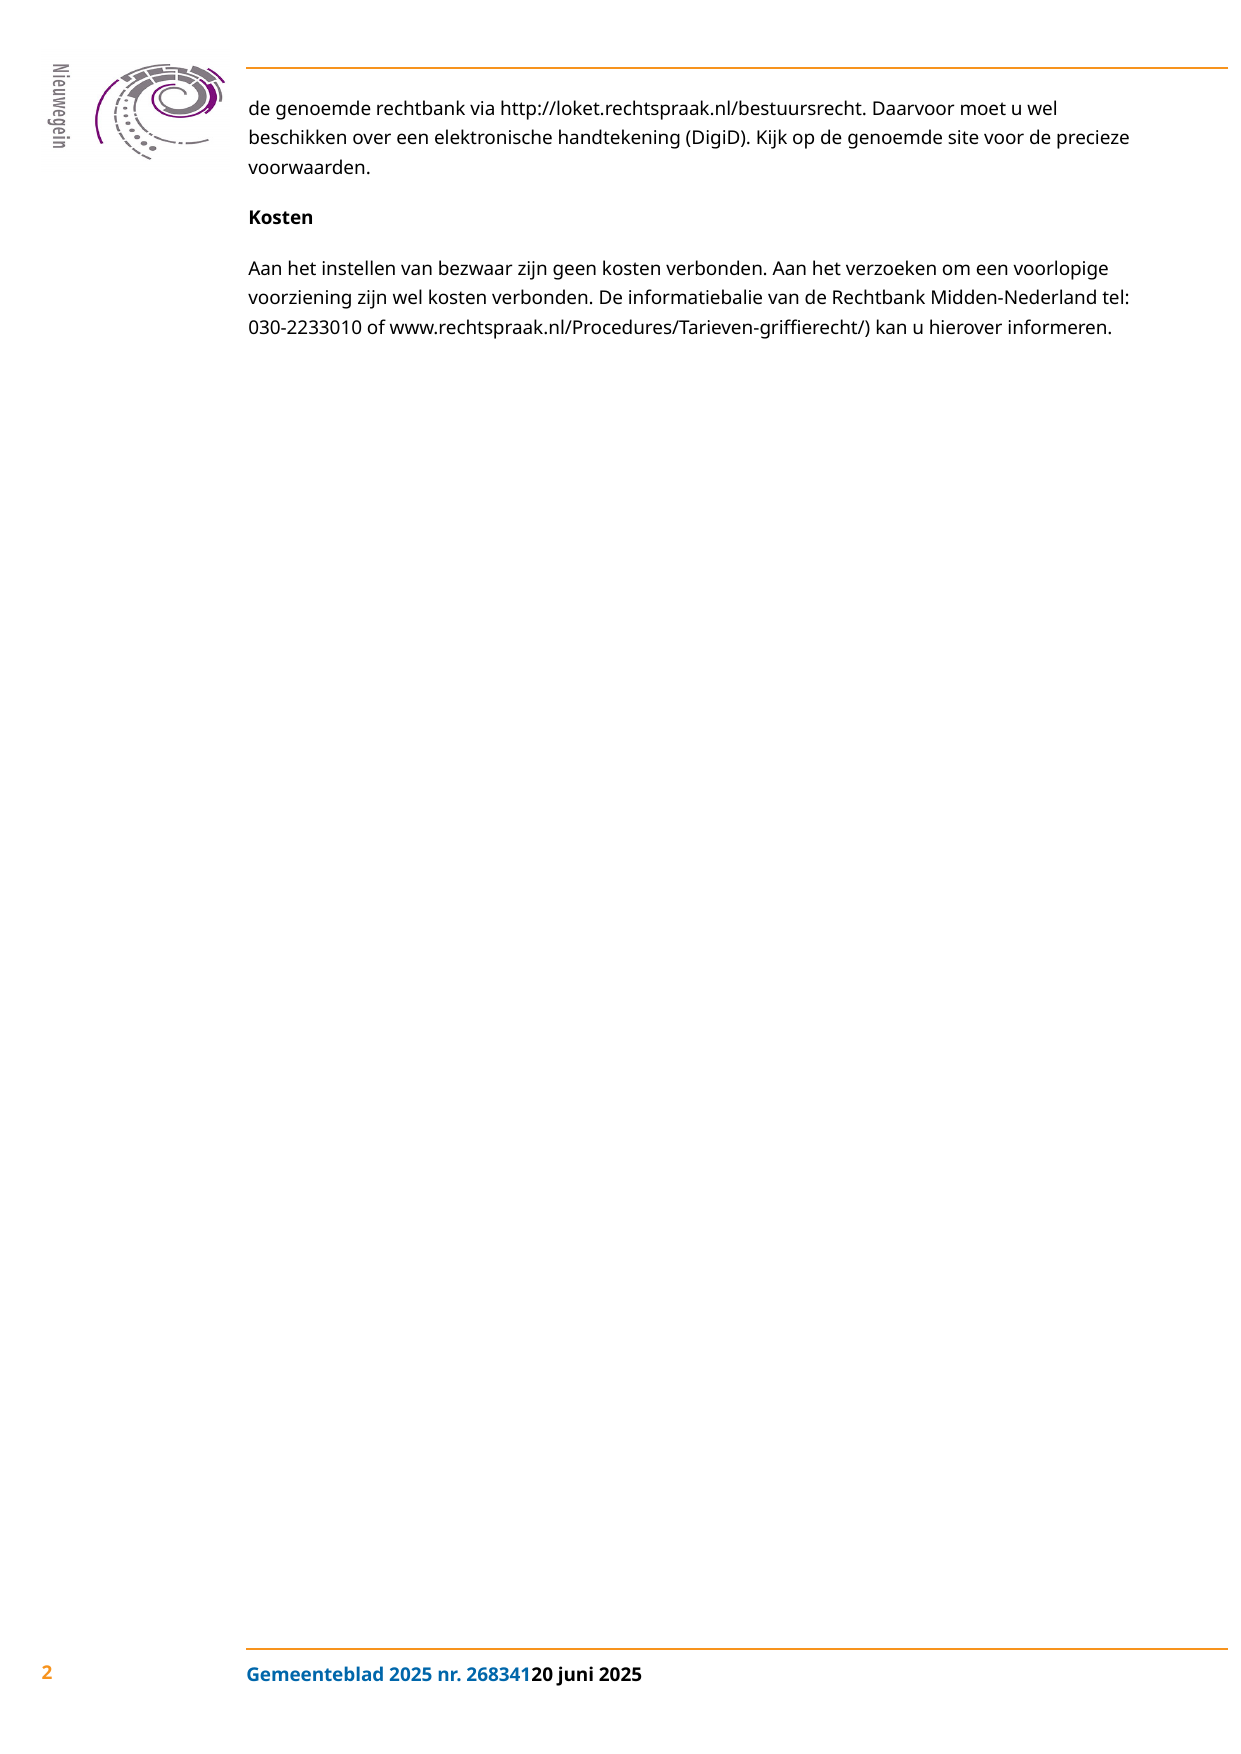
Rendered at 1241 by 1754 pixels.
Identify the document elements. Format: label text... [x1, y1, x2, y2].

text Aan het instellen van bezwaar zijn geen kosten verbonden. Aan het verzoeken om een voorlopige voorziening zijn wel kosten verbonden. De informatiebalie van de Rechtbank Midden-Nederland tel: 030-2233010 of www.rechtspraak.nl/Procedures/Tarieven-griffierecht/) kan u hierover informeren. [248, 255, 1152, 340]
text de genoemde rechtbank via http://loket.rechtspraak.nl/bestuursrecht. Daarvoor moet u wel beschikken over een elektronische handtekening (DigiD). Kijk op de genoemde site voor de precieze voorwaarden. [248, 95, 1152, 180]
picture [41, 47, 231, 172]
text Kosten [248, 204, 1152, 230]
